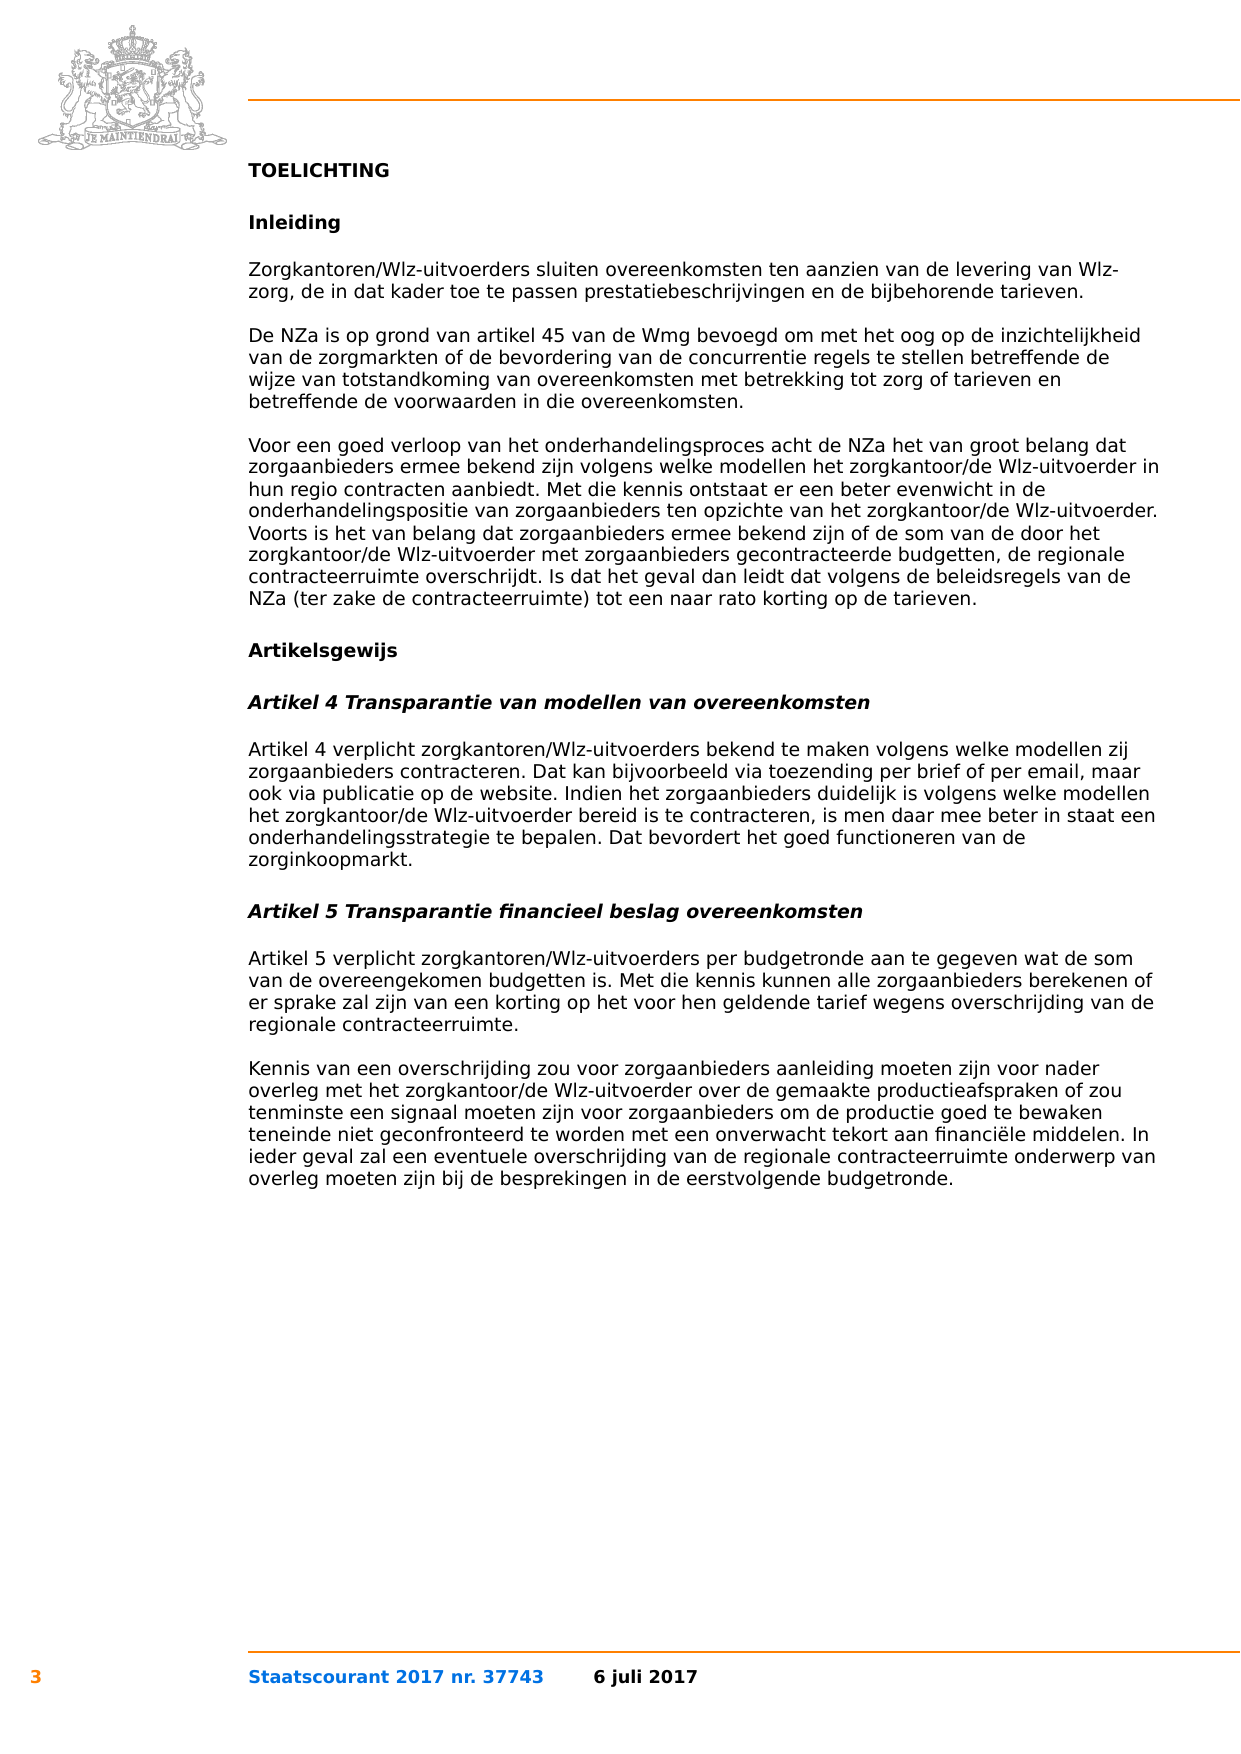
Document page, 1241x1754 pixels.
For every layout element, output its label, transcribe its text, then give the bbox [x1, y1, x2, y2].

text Kennis van een overschrijding zou voor zorgaanbieders aanleiding moeten zijn voor nader overleg met het zorgkantoor/de Wlz-uitvoerder over de gemaakte productieafspraken of zou tenminste een signaal moeten zijn voor zorgaanbieders om de productie goed te bewaken teneinde niet geconfronteerd te worden met een onverwacht tekort aan financiële middelen. In ieder geval zal een eventuele overschrijding van de regionale contracteerruimte onderwerp van overleg moeten zijn bij de besprekingen in de eerstvolgende budgetronde. [248, 1058, 1163, 1190]
subtitle Inleiding [248, 212, 1163, 234]
subtitle Artikel 5 Transparantie financieel beslag overeenkomsten [248, 901, 1163, 923]
text Artikel 5 verplicht zorgkantoren/Wlz-uitvoerders per budgetronde aan te gegeven wat de som van de overeengekomen budgetten is. Met die kennis kunnen alle zorgaanbieders berekenen of er sprake zal zijn van een korting op het voor hen geldende tarief wegens overschrijding van de regionale contracteerruimte. [248, 948, 1163, 1036]
picture [38, 25, 227, 150]
text Voor een goed verloop van het onderhandelingsproces acht de NZa het van groot belang dat zorgaanbieders ermee bekend zijn volgens welke modellen het zorgkantoor/de Wlz-uitvoerder in hun regio contracten aanbiedt. Met die kennis ontstaat er een beter evenwicht in de onderhandelingspositie van zorgaanbieders ten opzichte van het zorgkantoor/de Wlz-uitvoerder. Voorts is het van belang dat zorgaanbieders ermee bekend zijn of de som van de door het zorgkantoor/de Wlz-uitvoerder met zorgaanbieders gecontracteerde budgetten, de regionale contracteerruimte overschrijdt. Is dat het geval dan leidt dat volgens de beleidsregels van de NZa (ter zake de contracteerruimte) tot een naar rato korting op de tarieven. [248, 434, 1163, 610]
text Artikel 4 verplicht zorgkantoren/Wlz-uitvoerders bekend te maken volgens welke modellen zij zorgaanbieders contracteren. Dat kan bijvoorbeeld via toezending per brief of per email, maar ook via publicatie op de website. Indien het zorgaanbieders duidelijk is volgens welke modellen het zorgkantoor/de Wlz-uitvoerder bereid is te contracteren, is men daar mee beter in staat een onderhandelingsstrategie te bepalen. Dat bevordert het goed functioneren van de zorginkoopmarkt. [248, 739, 1163, 871]
text Zorgkantoren/Wlz-uitvoerders sluiten overeenkomsten ten aanzien van de levering van Wlz-zorg, de in dat kader toe te passen prestatiebeschrijvingen en de bijbehorende tarieven. [248, 259, 1163, 303]
subtitle Artikel 4 Transparantie van modellen van overeenkomsten [248, 692, 1163, 714]
subtitle TOELICHTING [248, 160, 1163, 182]
subtitle Artikelsgewijs [248, 640, 1163, 662]
text De NZa is op grond van artikel 45 van de Wmg bevoegd om met het oog op de inzichtelijkheid van de zorgmarkten of de bevordering van de concurrentie regels te stellen betreffende de wijze van totstandkoming van overeenkomsten met betrekking tot zorg of tarieven en betreffende de voorwaarden in die overeenkomsten. [248, 325, 1163, 413]
